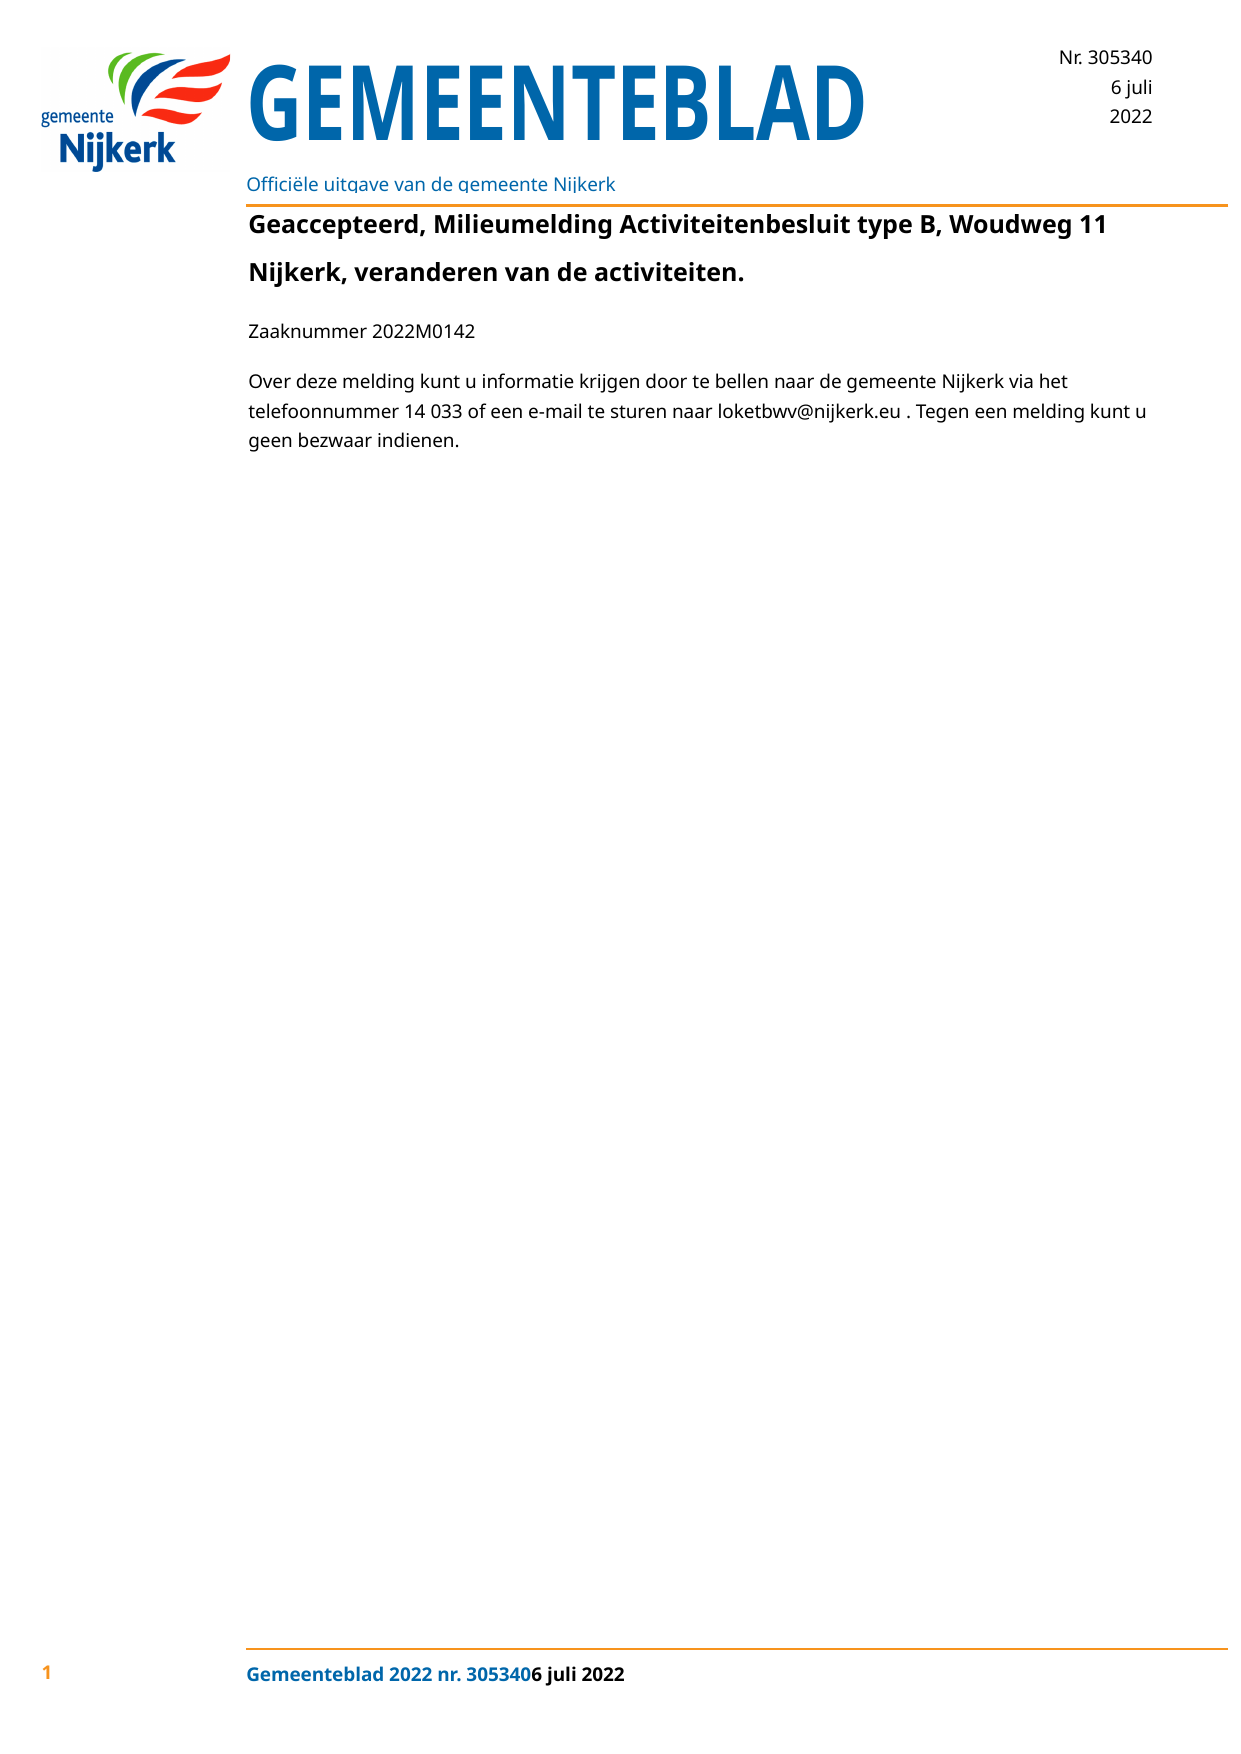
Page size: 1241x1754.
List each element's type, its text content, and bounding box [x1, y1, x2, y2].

text Zaaknummer 2022M0142 [248, 318, 1152, 344]
text Over deze melding kunt u informatie krijgen door te bellen naar de gemeente Nijkerk via het telefoonnummer 14 033 of een e-mail te sturen naar loketbwv@nijkerk.eu . Tegen een melding kunt u geen bezwaar indienen. [248, 368, 1152, 453]
picture [41, 47, 231, 172]
text Geaccepteerd, Milieumelding Activiteitenbesluit type B, Woudweg 11 Nijkerk, veranderen van de activiteiten. [248, 207, 1152, 288]
